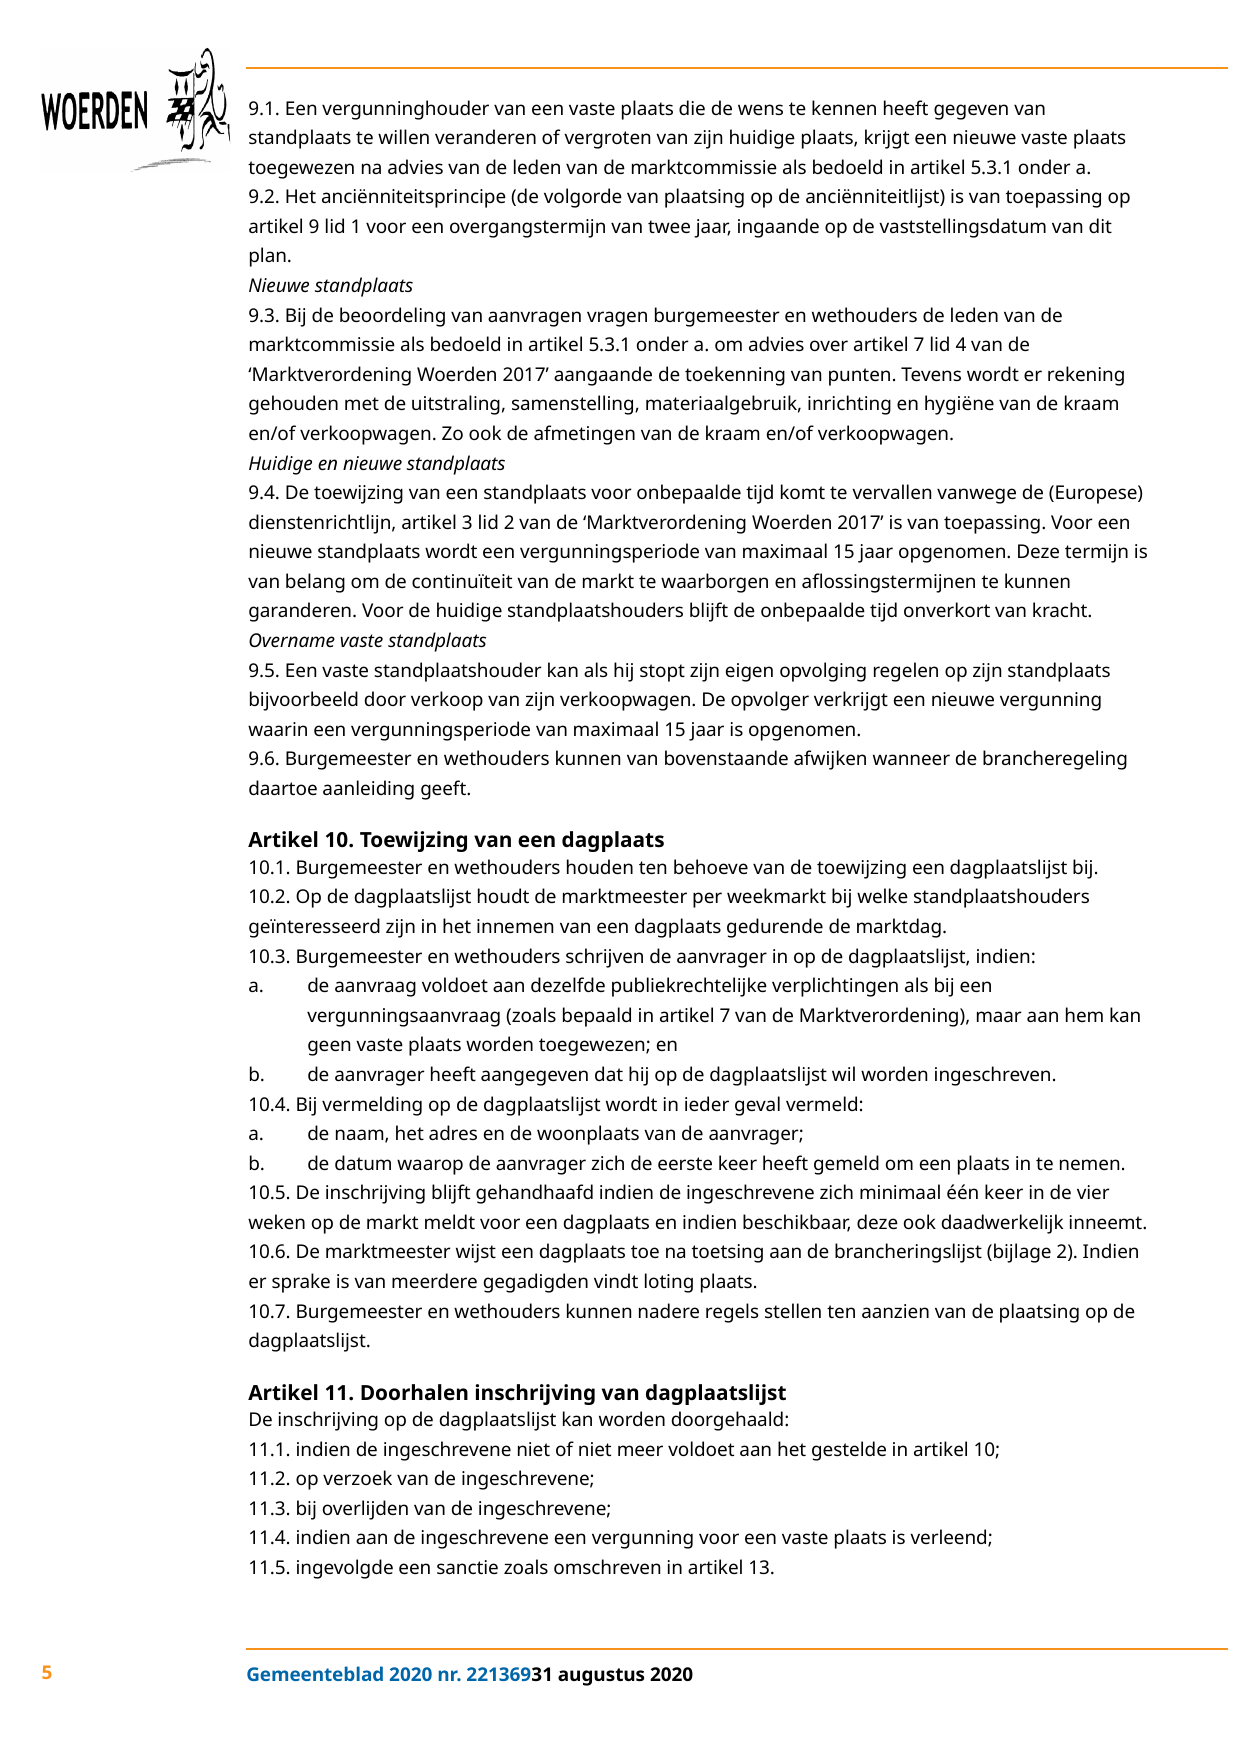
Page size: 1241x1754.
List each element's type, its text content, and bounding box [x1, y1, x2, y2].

text 10.1. Burgemeester en wethouders houden ten behoeve van de toewijzing een dagplaatslijst bij. [248, 854, 1152, 880]
text Huidige en nieuwe standplaats [248, 450, 1152, 476]
text De inschrijving op de dagplaatslijst kan worden doorgehaald: [248, 1406, 1152, 1432]
list de aanvraag voldoet aan dezelfde publiekrechtelijke verplichtingen als bij een vergunningsaanvraag (zoals bepaald in artikel 7 van de Marktverordening), maar aan hem kan geen vaste plaats worden toegewezen; en [248, 972, 1152, 1057]
text Artikel 10. Toewijzing van een dagplaats [248, 826, 1152, 854]
text 11.3. bij overlijden van de ingeschrevene; [248, 1495, 1152, 1521]
list de datum waarop de aanvrager zich de eerste keer heeft gemeld om een plaats in te nemen. [248, 1150, 1152, 1176]
text Artikel 11. Doorhalen inschrijving van dagplaatslijst [248, 1378, 1152, 1406]
text 9.3. Bij de beoordeling van aanvragen vragen burgemeester en wethouders de leden van de marktcommissie als bedoeld in artikel 5.3.1 onder a. om advies over artikel 7 lid 4 van de ‘Marktverordening Woerden 2017’ aangaande de toekenning van punten. Tevens wordt er rekening gehouden met de uitstraling, samenstelling, materiaalgebruik, inrichting en hygiëne van de kraam en/of verkoopwagen. Zo ook de afmetingen van de kraam en/of verkoopwagen. [248, 302, 1152, 446]
text 9.5. Een vaste standplaatshouder kan als hij stopt zijn eigen opvolging regelen op zijn standplaats bijvoorbeeld door verkoop van zijn verkoopwagen. De opvolger verkrijgt een nieuwe vergunning waarin een vergunningsperiode van maximaal 15 jaar is opgenomen. [248, 657, 1152, 742]
text 10.5. De inschrijving blijft gehandhaafd indien de ingeschrevene zich minimaal één keer in de vier weken op de markt meldt voor een dagplaats en indien beschikbaar, deze ook daadwerkelijk inneemt. [248, 1179, 1152, 1235]
text 11.4. indien aan de ingeschrevene een vergunning voor een vaste plaats is verleend; [248, 1524, 1152, 1550]
text 10.7. Burgemeester en wethouders kunnen nadere regels stellen ten aanzien van de plaatsing op de dagplaatslijst. [248, 1298, 1152, 1353]
list de naam, het adres en de woonplaats van de aanvrager; [248, 1120, 1152, 1146]
picture [41, 47, 231, 172]
text 9.4. De toewijzing van een standplaats voor onbepaalde tijd komt te vervallen vanwege de (Europese) dienstenrichtlijn, artikel 3 lid 2 van de ‘Marktverordening Woerden 2017’ is van toepassing. Voor een nieuwe standplaats wordt een vergunningsperiode van maximaal 15 jaar opgenomen. Deze termijn is van belang om de continuïteit van de markt te waarborgen en aflossingstermijnen te kunnen garanderen. Voor de huidige standplaatshouders blijft de onbepaalde tijd onverkort van kracht. [248, 479, 1152, 623]
text 11.2. op verzoek van de ingeschrevene; [248, 1465, 1152, 1491]
text 9.2. Het anciënniteitsprincipe (de volgorde van plaatsing op de anciënniteitlijst) is van toepassing op artikel 9 lid 1 voor een overgangstermijn van twee jaar, ingaande op de vaststellingsdatum van dit plan. [248, 183, 1152, 268]
text 10.4. Bij vermelding op de dagplaatslijst wordt in ieder geval vermeld: [248, 1091, 1152, 1116]
text 11.5. ingevolgde een sanctie zoals omschreven in artikel 13. [248, 1554, 1152, 1580]
list de aanvrager heeft aangegeven dat hij op de dagplaatslijst wil worden ingeschreven. [248, 1061, 1152, 1087]
text 10.3. Burgemeester en wethouders schrijven de aanvrager in op de dagplaatslijst, indien: [248, 943, 1152, 968]
text Overname vaste standplaats [248, 627, 1152, 653]
text 11.1. indien de ingeschrevene niet of niet meer voldoet aan het gestelde in artikel 10; [248, 1436, 1152, 1462]
text 10.6. De marktmeester wijst een dagplaats toe na toetsing aan de brancheringslijst (bijlage 2). Indien er sprake is van meerdere gegadigden vindt loting plaats. [248, 1239, 1152, 1294]
text Nieuwe standplaats [248, 272, 1152, 298]
text 9.1. Een vergunninghouder van een vaste plaats die de wens te kennen heeft gegeven van standplaats te willen veranderen of vergroten van zijn huidige plaats, krijgt een nieuwe vaste plaats toegewezen na advies van de leden van de marktcommissie als bedoeld in artikel 5.3.1 onder a. [248, 95, 1152, 180]
text 10.2. Op de dagplaatslijst houdt de marktmeester per weekmarkt bij welke standplaatshouders geïnteresseerd zijn in het innemen van een dagplaats gedurende de marktdag. [248, 884, 1152, 939]
text 9.6. Burgemeester en wethouders kunnen van bovenstaande afwijken wanneer de brancheregeling daartoe aanleiding geeft. [248, 746, 1152, 801]
